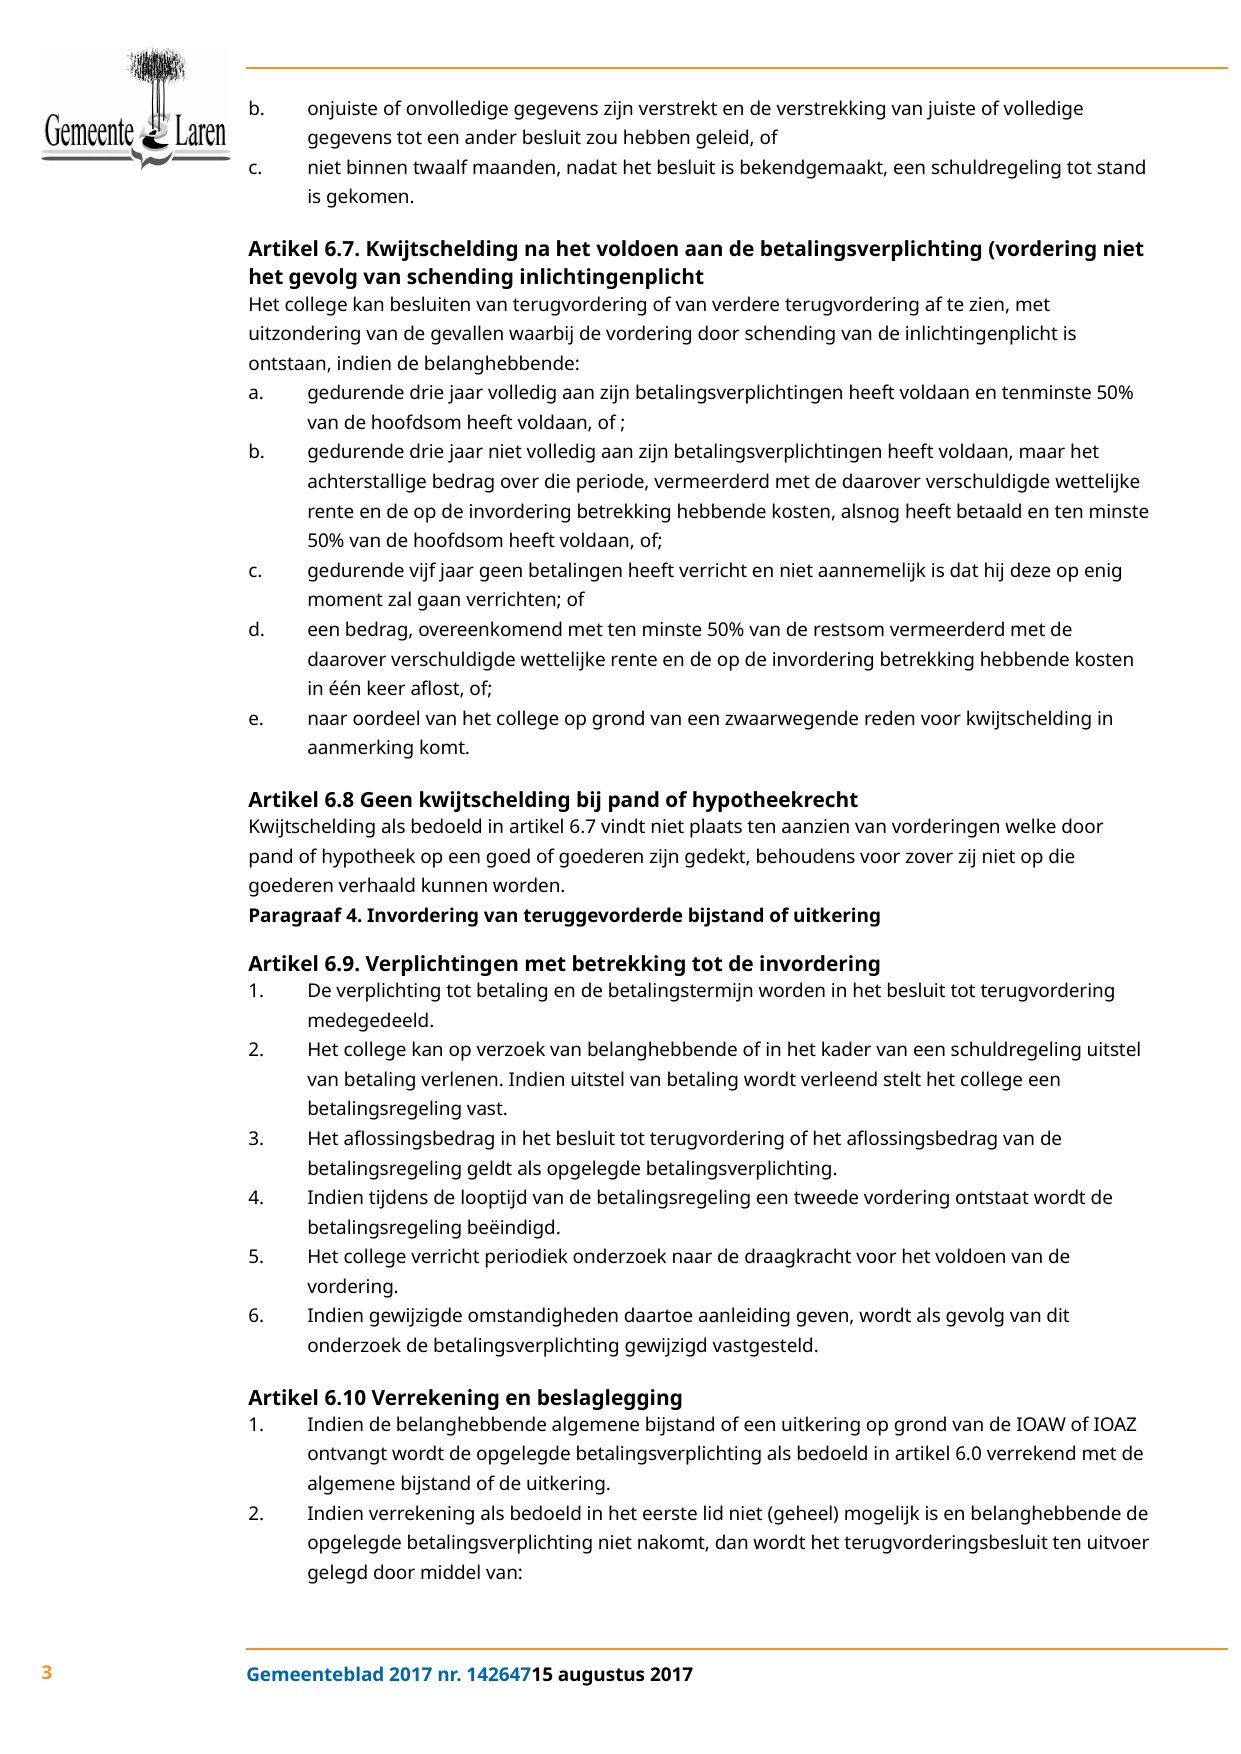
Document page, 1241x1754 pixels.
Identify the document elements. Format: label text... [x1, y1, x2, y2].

list De verplichting tot betaling en de betalingstermijn worden in het besluit tot terugvordering medegedeeld. [248, 977, 1152, 1032]
list gedurende drie jaar volledig aan zijn betalingsverplichtingen heeft voldaan en tenminste 50% van de hoofdsom heeft voldaan, of ; [248, 379, 1152, 435]
text Kwijtschelding als bedoeld in artikel 6.7 vindt niet plaats ten aanzien van vorderingen welke door pand of hypotheek op een goed of goederen zijn gedekt, behoudens voor zover zij niet op die goederen verhaald kunnen worden. [248, 813, 1152, 898]
list Indien tijdens de looptijd van de betalingsregeling een tweede vordering ontstaat wordt de betalingsregeling beëindigd. [248, 1184, 1152, 1239]
picture [41, 47, 231, 172]
list naar oordeel van het college op grond van een zwaarwegende reden voor kwijtschelding in aanmerking komt. [248, 705, 1152, 760]
list niet binnen twaalf maanden, nadat het besluit is bekendgemaakt, een schuldregeling tot stand is gekomen. [248, 154, 1152, 209]
list gedurende drie jaar niet volledig aan zijn betalingsverplichtingen heeft voldaan, maar het achterstallige bedrag over die periode, vermeerderd met de daarover verschuldigde wettelijke rente en de op de invordering betrekking hebbende kosten, alsnog heeft betaald en ten minste 50% van de hoofdsom heeft voldaan, of; [248, 439, 1152, 553]
text Artikel 6.9. Verplichtingen met betrekking tot de invordering [248, 949, 1152, 977]
list Indien gewijzigde omstandigheden daartoe aanleiding geven, wordt als gevolg van dit onderzoek de betalingsverplichting gewijzigd vastgesteld. [248, 1303, 1152, 1358]
list een bedrag, overeenkomend met ten minste 50% van de restsom vermeerderd met de daarover verschuldigde wettelijke rente en de op de invordering betrekking hebbende kosten in één keer aflost, of; [248, 616, 1152, 701]
list Het college verricht periodiek onderzoek naar de draagkracht voor het voldoen van de vordering. [248, 1243, 1152, 1299]
text Paragraaf 4. Invordering van teruggevorderde bijstand of uitkering [248, 902, 1152, 928]
text Artikel 6.10 Verrekening en beslaglegging [248, 1383, 1152, 1411]
list onjuiste of onvolledige gegevens zijn verstrekt en de verstrekking van juiste of volledige gegevens tot een ander besluit zou hebben geleid, of [248, 95, 1152, 150]
list Het college kan op verzoek van belanghebbende of in het kader van een schuldregeling uitstel van betaling verlenen. Indien uitstel van betaling wordt verleend stelt het college een betalingsregeling vast. [248, 1036, 1152, 1121]
list Het aflossingsbedrag in het besluit tot terugvordering of het aflossingsbedrag van de betalingsregeling geldt als opgelegde betalingsverplichting. [248, 1125, 1152, 1180]
text Artikel 6.7. Kwijtschelding na het voldoen aan de betalingsverplichting (vordering niet het gevolg van schending inlichtingenplicht [248, 234, 1152, 291]
text Artikel 6.8 Geen kwijtschelding bij pand of hypotheekrecht [248, 785, 1152, 813]
list Indien de belanghebbende algemene bijstand of een uitkering op grond van de IOAW of IOAZ ontvangt wordt de opgelegde betalingsverplichting als bedoeld in artikel 6.0 verrekend met de algemene bijstand of de uitkering. [248, 1411, 1152, 1496]
list Indien verrekening als bedoeld in het eerste lid niet (geheel) mogelijk is en belanghebbende de opgelegde betalingsverplichting niet nakomt, dan wordt het terugvorderingsbesluit ten uitvoer gelegd door middel van: [248, 1500, 1152, 1585]
list gedurende vijf jaar geen betalingen heeft verricht en niet aannemelijk is dat hij deze op enig moment zal gaan verrichten; of [248, 557, 1152, 612]
text Het college kan besluiten van terugvordering of van verdere terugvordering af te zien, met uitzondering van de gevallen waarbij de vordering door schending van de inlichtingenplicht is ontstaan, indien de belanghebbende: [248, 291, 1152, 376]
